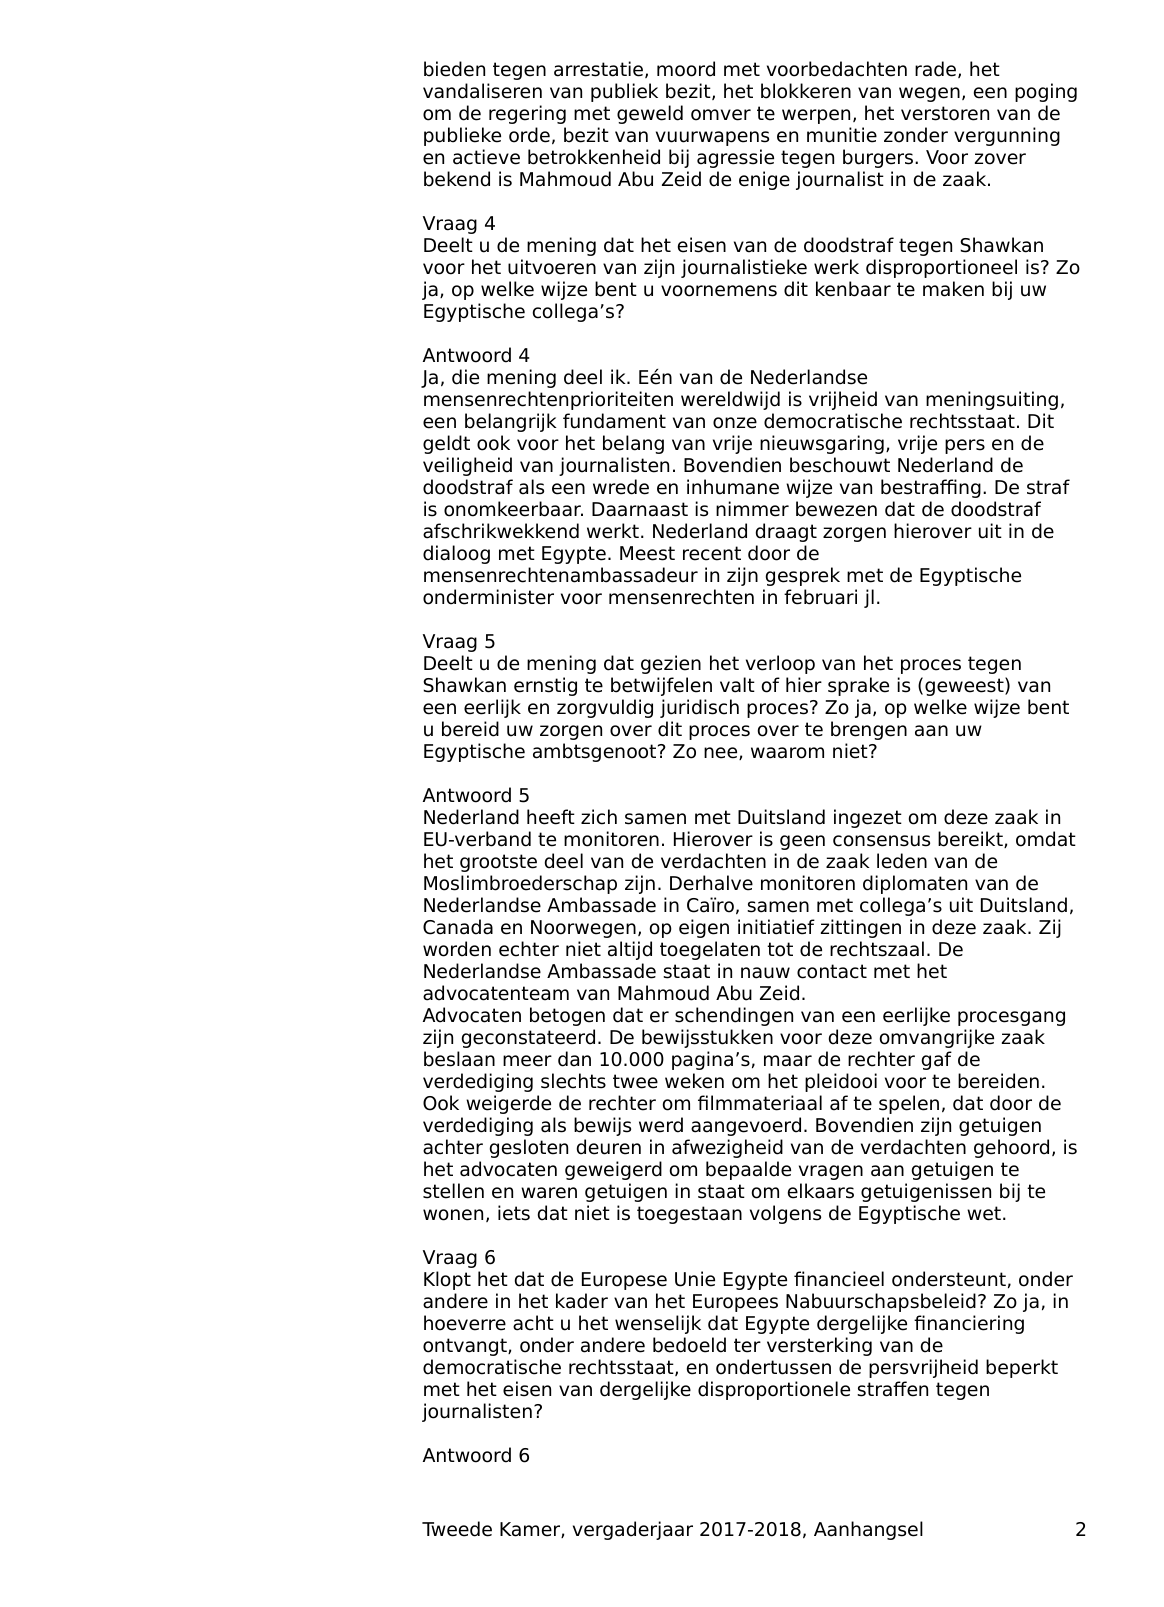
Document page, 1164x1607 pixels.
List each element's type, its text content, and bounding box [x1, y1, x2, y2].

text Antwoord 4 [422, 345, 1087, 367]
text Deelt u de mening dat het eisen van de doodstraf tegen Shawkan voor het uitvoeren van zijn journalistieke werk disproportioneel is? Zo ja, op welke wijze bent u voornemens dit kenbaar te maken bij uw Egyptische collega’s? [422, 235, 1087, 323]
text Deelt u de mening dat gezien het verloop van het proces tegen Shawkan ernstig te betwijfelen valt of hier sprake is (geweest) van een eerlijk en zorgvuldig juridisch proces? Zo ja, op welke wijze bent u bereid uw zorgen over dit proces over te brengen aan uw Egyptische ambtsgenoot? Zo nee, waarom niet? [422, 653, 1087, 763]
text Nederland heeft zich samen met Duitsland ingezet om deze zaak in EU-verband te monitoren. Hierover is geen consensus bereikt, omdat het grootste deel van de verdachten in de zaak leden van de Moslimbroederschap zijn. Derhalve monitoren diplomaten van de Nederlandse Ambassade in Caïro, samen met collega’s uit Duitsland, Canada en Noorwegen, op eigen initiatief zittingen in deze zaak. Zij worden echter niet altijd toegelaten tot de rechtszaal. De Nederlandse Ambassade staat in nauw contact met het advocatenteam van Mahmoud Abu Zeid. [422, 807, 1087, 1005]
text Ja, die mening deel ik. Eén van de Nederlandse mensenrechtenprioriteiten wereldwijd is vrijheid van meningsuiting, een belangrijk fundament van onze democratische rechtsstaat. Dit geldt ook voor het belang van vrije nieuwsgaring, vrije pers en de veiligheid van journalisten. Bovendien beschouwt Nederland de doodstraf als een wrede en inhumane wijze van bestraffing. De straf is onomkeerbaar. Daarnaast is nimmer bewezen dat de doodstraf afschrikwekkend werkt. Nederland draagt zorgen hierover uit in de dialoog met Egypte. Meest recent door de mensenrechtenambassadeur in zijn gesprek met de Egyptische onderminister voor mensenrechten in februari jl. [422, 367, 1087, 609]
text Klopt het dat de Europese Unie Egypte financieel ondersteunt, onder andere in het kader van het Europees Nabuurschapsbeleid? Zo ja, in hoeverre acht u het wenselijk dat Egypte dergelijke financiering ontvangt, onder andere bedoeld ter versterking van de democratische rechtsstaat, en ondertussen de persvrijheid beperkt met het eisen van dergelijke disproportionele straffen tegen journalisten? [422, 1269, 1087, 1423]
text Advocaten betogen dat er schendingen van een eerlijke procesgang zijn geconstateerd. De bewijsstukken voor deze omvangrijke zaak beslaan meer dan 10.000 pagina’s, maar de rechter gaf de verdediging slechts twee weken om het pleidooi voor te bereiden. Ook weigerde de rechter om filmmateriaal af te spelen, dat door de verdediging als bewijs werd aangevoerd. Bovendien zijn getuigen achter gesloten deuren in afwezigheid van de verdachten gehoord, is het advocaten geweigerd om bepaalde vragen aan getuigen te stellen en waren getuigen in staat om elkaars getuigenissen bij te wonen, iets dat niet is toegestaan volgens de Egyptische wet. [422, 1005, 1087, 1225]
text Antwoord 6 [422, 1445, 1087, 1467]
text Vraag 6 [422, 1247, 1087, 1269]
text Vraag 5 [422, 631, 1087, 653]
text bieden tegen arrestatie, moord met voorbedachten rade, het vandaliseren van publiek bezit, het blokkeren van wegen, een poging om de regering met geweld omver te werpen, het verstoren van de publieke orde, bezit van vuurwapens en munitie zonder vergunning en actieve betrokkenheid bij agressie tegen burgers. Voor zover bekend is Mahmoud Abu Zeid de enige journalist in de zaak. [422, 59, 1087, 191]
text Antwoord 5 [422, 785, 1087, 807]
text Vraag 4 [422, 213, 1087, 235]
